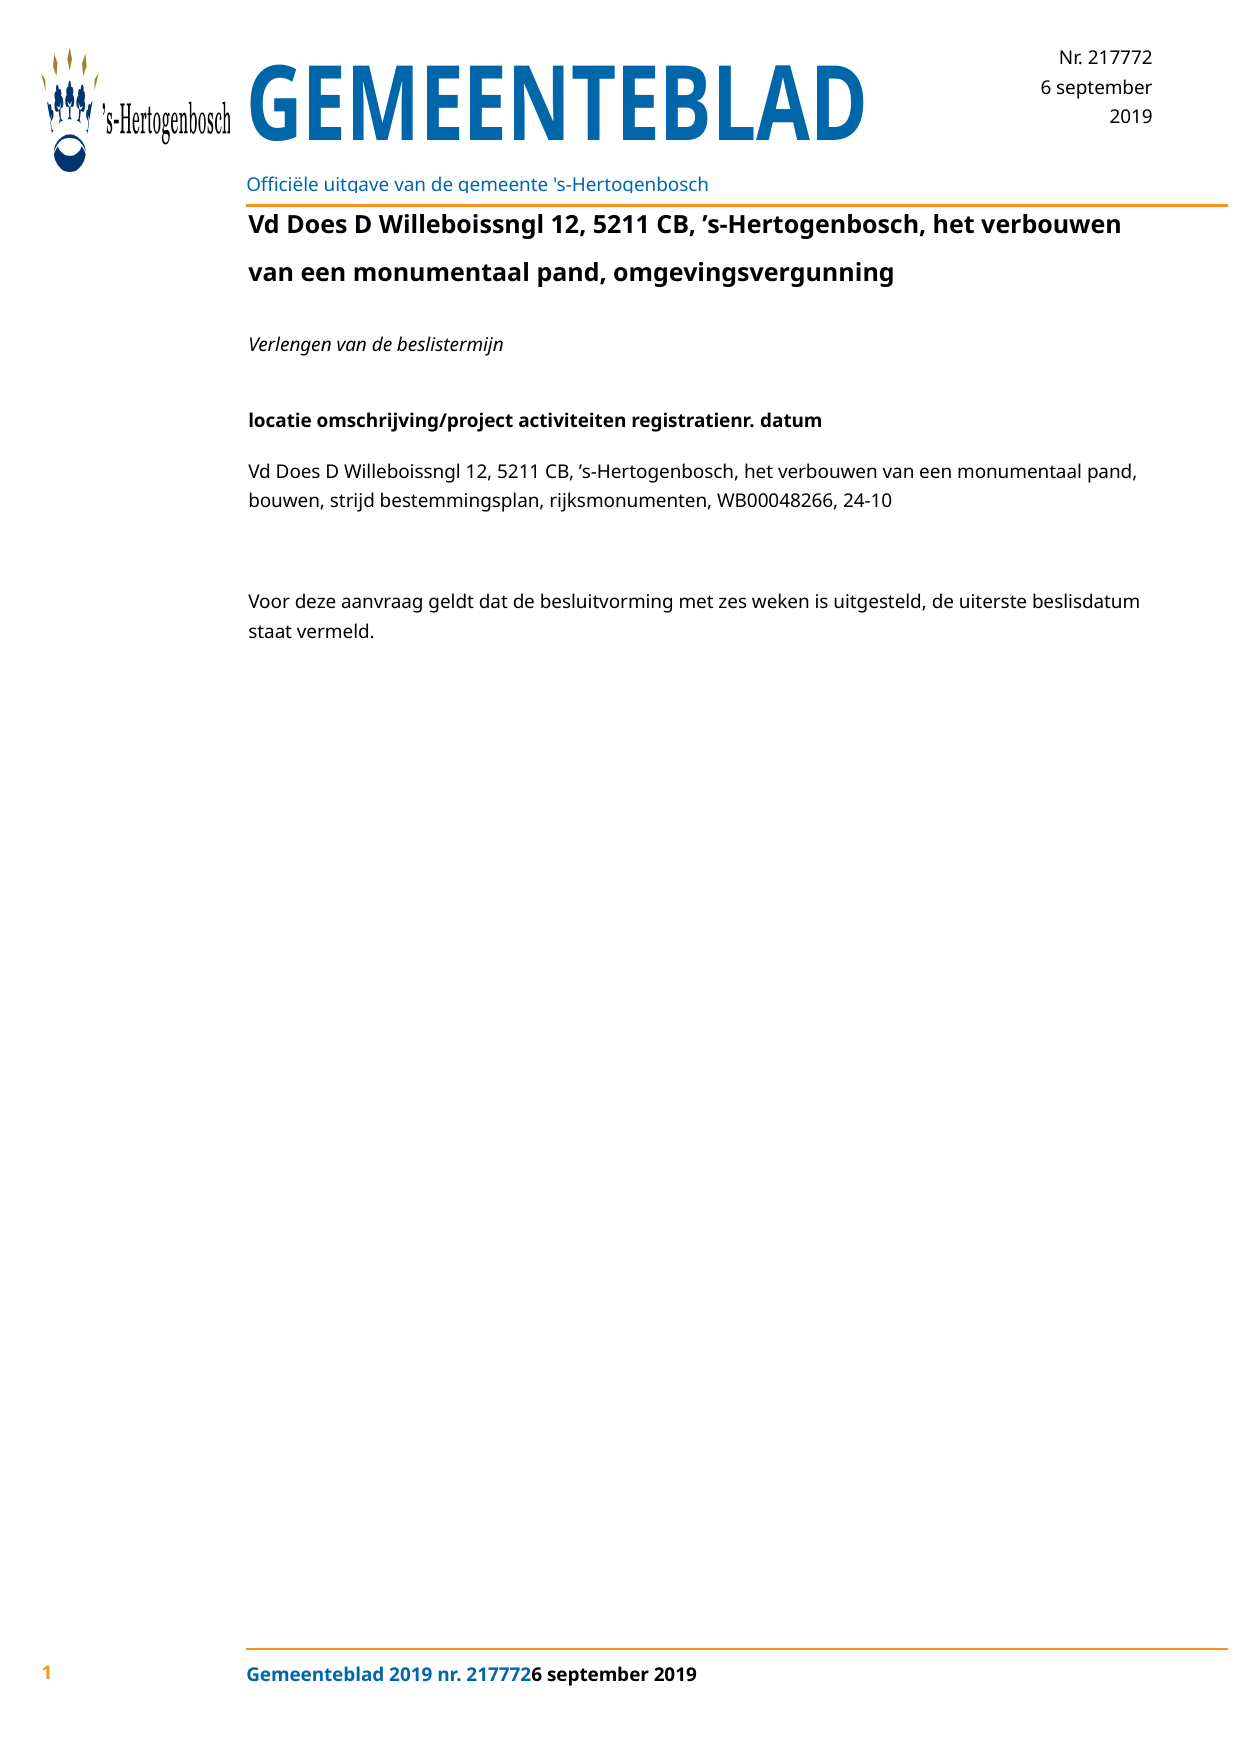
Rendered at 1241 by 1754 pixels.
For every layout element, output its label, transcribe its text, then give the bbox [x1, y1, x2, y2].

picture [41, 47, 231, 172]
text Vd Does D Willeboissngl 12, 5211 CB, ’s-Hertogenbosch, het verbouwen van een monumentaal pand, omgevingsvergunning [248, 207, 1152, 288]
text Voor deze aanvraag geldt dat de besluitvorming met zes weken is uitgesteld, de uiterste beslisdatum staat vermeld. [248, 588, 1152, 644]
text Vd Does D Willeboissngl 12, 5211 CB, ’s-Hertogenbosch, het verbouwen van een monumentaal pand, bouwen, strijd bestemmingsplan, rijksmonumenten, WB00048266, 24-10 [248, 458, 1152, 513]
text Verlengen van de beslistermijn [248, 331, 1152, 357]
text locatie omschrijving/project activiteiten registratienr. datum [248, 408, 1152, 433]
